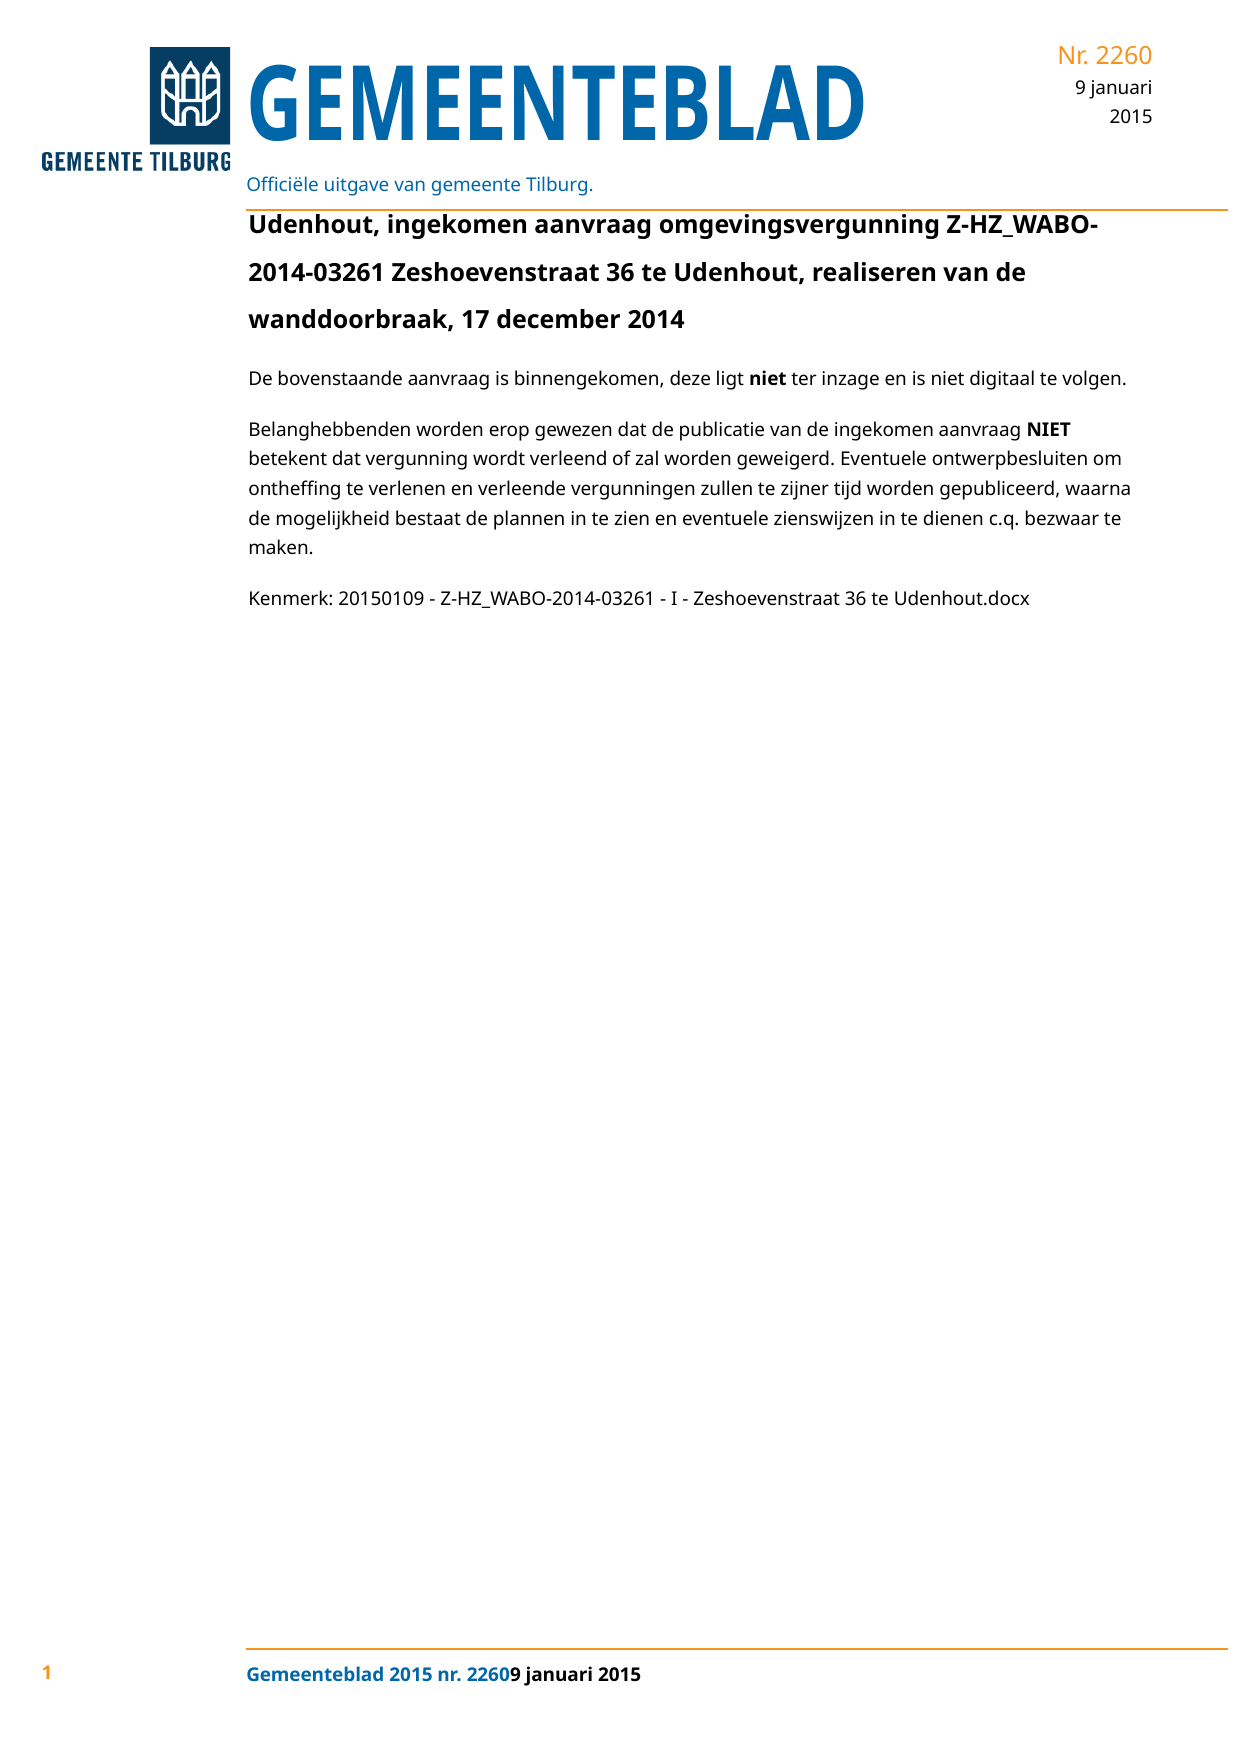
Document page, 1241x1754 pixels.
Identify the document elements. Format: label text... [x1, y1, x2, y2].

text De bovenstaande aanvraag is binnengekomen, deze ligt niet ter inzage en is niet digitaal te volgen. [248, 366, 1152, 391]
text Udenhout, ingekomen aanvraag omgevingsvergunning Z-HZ_WABO-2014-03261 Zeshoevenstraat 36 te Udenhout, realiseren van de wanddoorbraak, 17 december 2014 [248, 211, 1152, 336]
text Belanghebbenden worden erop gewezen dat de publicatie van de ingekomen aanvraag NIET betekent dat vergunning wordt verleend of zal worden geweigerd. Eventuele ontwerpbesluiten om ontheffing te verlenen en verleende vergunningen zullen te zijner tijd worden gepubliceerd, waarna de mogelijkheid bestaat de plannen in te zien en eventuele zienswijzen in te dienen c.q. bezwaar te maken. [248, 416, 1152, 560]
text Kenmerk: 20150109 - Z-HZ_WABO-2014-03261 - I - Zeshoevenstraat 36 te Udenhout.docx [248, 585, 1152, 610]
picture [41, 47, 231, 172]
